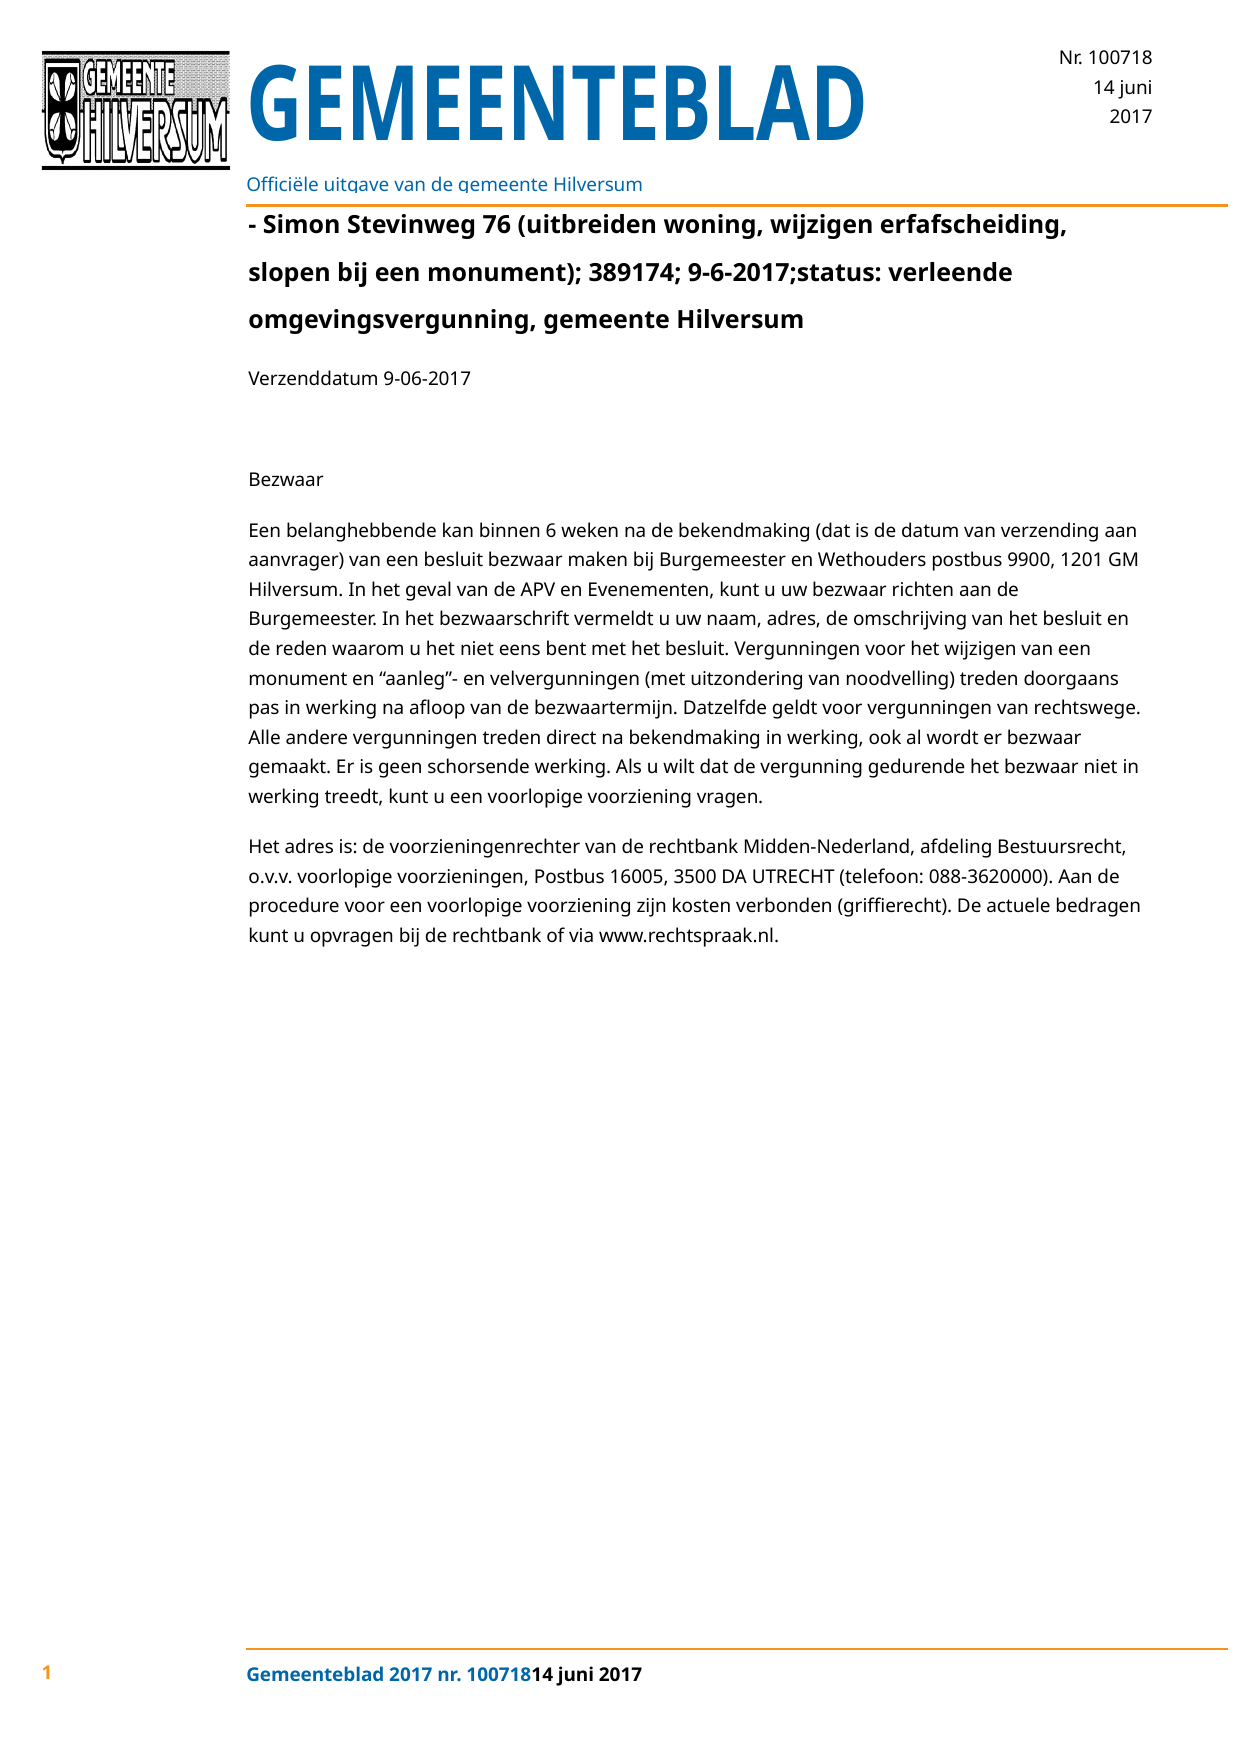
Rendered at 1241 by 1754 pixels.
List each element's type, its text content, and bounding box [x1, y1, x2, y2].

text Verzenddatum 9-06-2017 [248, 366, 1152, 391]
picture [41, 47, 231, 172]
text Het adres is: de voorzieningenrechter van de rechtbank Midden-Nederland, afdeling Bestuursrecht, o.v.v. voorlopige voorzieningen, Postbus 16005, 3500 DA UTRECHT (telefoon: 088-3620000). Aan de procedure voor een voorlopige voorziening zijn kosten verbonden (griffierecht). De actuele bedragen kunt u opvragen bij de rechtbank of via www.rechtspraak.nl. [248, 833, 1152, 948]
text Een belanghebbende kan binnen 6 weken na de bekendmaking (dat is de datum van verzending aan aanvrager) van een besluit bezwaar maken bij Burgemeester en Wethouders postbus 9900, 1201 GM Hilversum. In het geval van de APV en Evenementen, kunt u uw bezwaar richten aan de Burgemeester. In het bezwaarschrift vermeldt u uw naam, adres, de omschrijving van het besluit en de reden waarom u het niet eens bent met het besluit. Vergunningen voor het wijzigen van een monument en “aanleg”- en velvergunningen (met uitzondering van noodvelling) treden doorgaans pas in werking na afloop van de bezwaartermijn. Datzelfde geldt voor vergunningen van rechtswege. Alle andere vergunningen treden direct na bekendmaking in werking, ook al wordt er bezwaar gemaakt. Er is geen schorsende werking. Als u wilt dat de vergunning gedurende het bezwaar niet in werking treedt, kunt u een voorlopige voorziening vragen. [248, 517, 1152, 809]
text - Simon Stevinweg 76 (uitbreiden woning, wijzigen erfafscheiding, slopen bij een monument); 389174; 9-6-2017;status: verleende omgevingsvergunning, gemeente Hilversum [248, 207, 1152, 336]
text Bezwaar [248, 466, 1152, 492]
